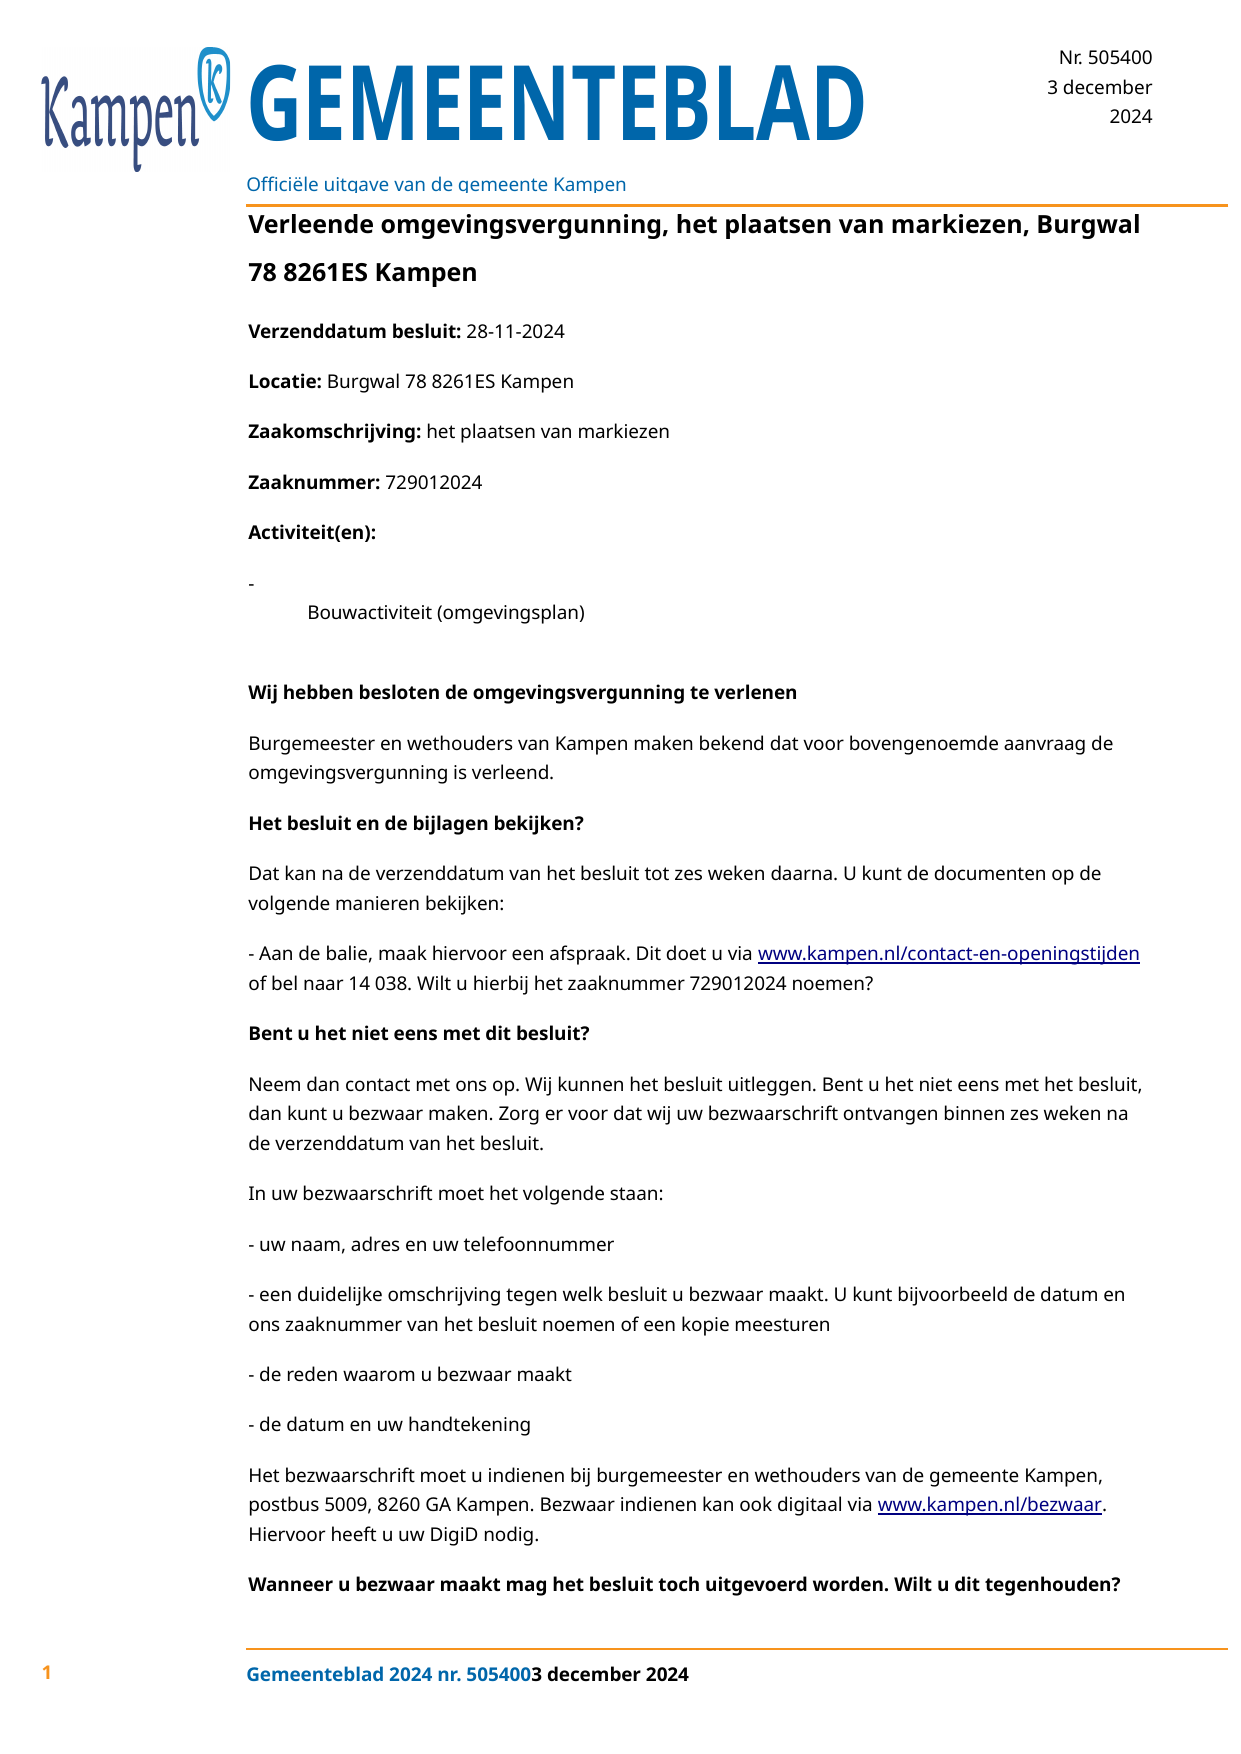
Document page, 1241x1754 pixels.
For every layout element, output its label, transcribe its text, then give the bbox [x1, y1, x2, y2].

text Zaaknummer: 729012024 [248, 469, 1152, 495]
text Locatie: Burgwal 78 8261ES Kampen [248, 368, 1152, 394]
text Verzenddatum besluit: 28-11-2024 [248, 318, 1152, 344]
text Activiteit(en): [248, 519, 1152, 545]
list Bouwactiviteit (omgevingsplan) [248, 599, 1152, 625]
text Het bezwaarschrift moet u indienen bij burgemeester en wethouders van de gemeente Kampen, postbus 5009, 8260 GA Kampen. Bezwaar indienen kan ook digitaal via www.kampen.nl/bezwaar. Hiervoor heeft u uw DigiD nodig. [248, 1462, 1152, 1547]
text Dat kan na de verzenddatum van het besluit tot zes weken daarna. U kunt de documenten op de volgende manieren bekijken: [248, 860, 1152, 916]
text Neem dan contact met ons op. Wij kunnen het besluit uitleggen. Bent u het niet eens met het besluit, dan kunt u bezwaar maken. Zorg er voor dat wij uw bezwaarschrift ontvangen binnen zes weken na de verzenddatum van het besluit. [248, 1071, 1152, 1156]
text - Aan de balie, maak hiervoor een afspraak. Dit doet u via www.kampen.nl/contact-en-openingstijden of bel naar 14 038. Wilt u hierbij het zaaknummer 729012024 noemen? [248, 940, 1152, 996]
text - een duidelijke omschrijving tegen welk besluit u bezwaar maakt. U kunt bijvoorbeeld de datum en ons zaaknummer van het besluit noemen of een kopie meesturen [248, 1281, 1152, 1337]
text Het besluit en de bijlagen bekijken? [248, 810, 1152, 836]
text Wanneer u bezwaar maakt mag het besluit toch uitgevoerd worden. Wilt u dit tegenhouden? [248, 1572, 1152, 1597]
text Verleende omgevingsvergunning, het plaatsen van markiezen, Burgwal 78 8261ES Kampen [248, 207, 1152, 288]
text Wij hebben besloten de omgevingsvergunning te verlenen [248, 679, 1152, 705]
text In uw bezwaarschrift moet het volgende staan: [248, 1180, 1152, 1206]
text - de datum en uw handtekening [248, 1412, 1152, 1437]
text Bent u het niet eens met dit besluit? [248, 1020, 1152, 1046]
text Burgemeester en wethouders van Kampen maken bekend dat voor bovengenoemde aanvraag de omgevingsvergunning is verleend. [248, 730, 1152, 785]
text - de reden waarom u bezwaar maakt [248, 1361, 1152, 1387]
picture [41, 47, 231, 172]
text Zaakomschrijving: het plaatsen van markiezen [248, 419, 1152, 444]
text - uw naam, adres en uw telefoonnummer [248, 1231, 1152, 1257]
